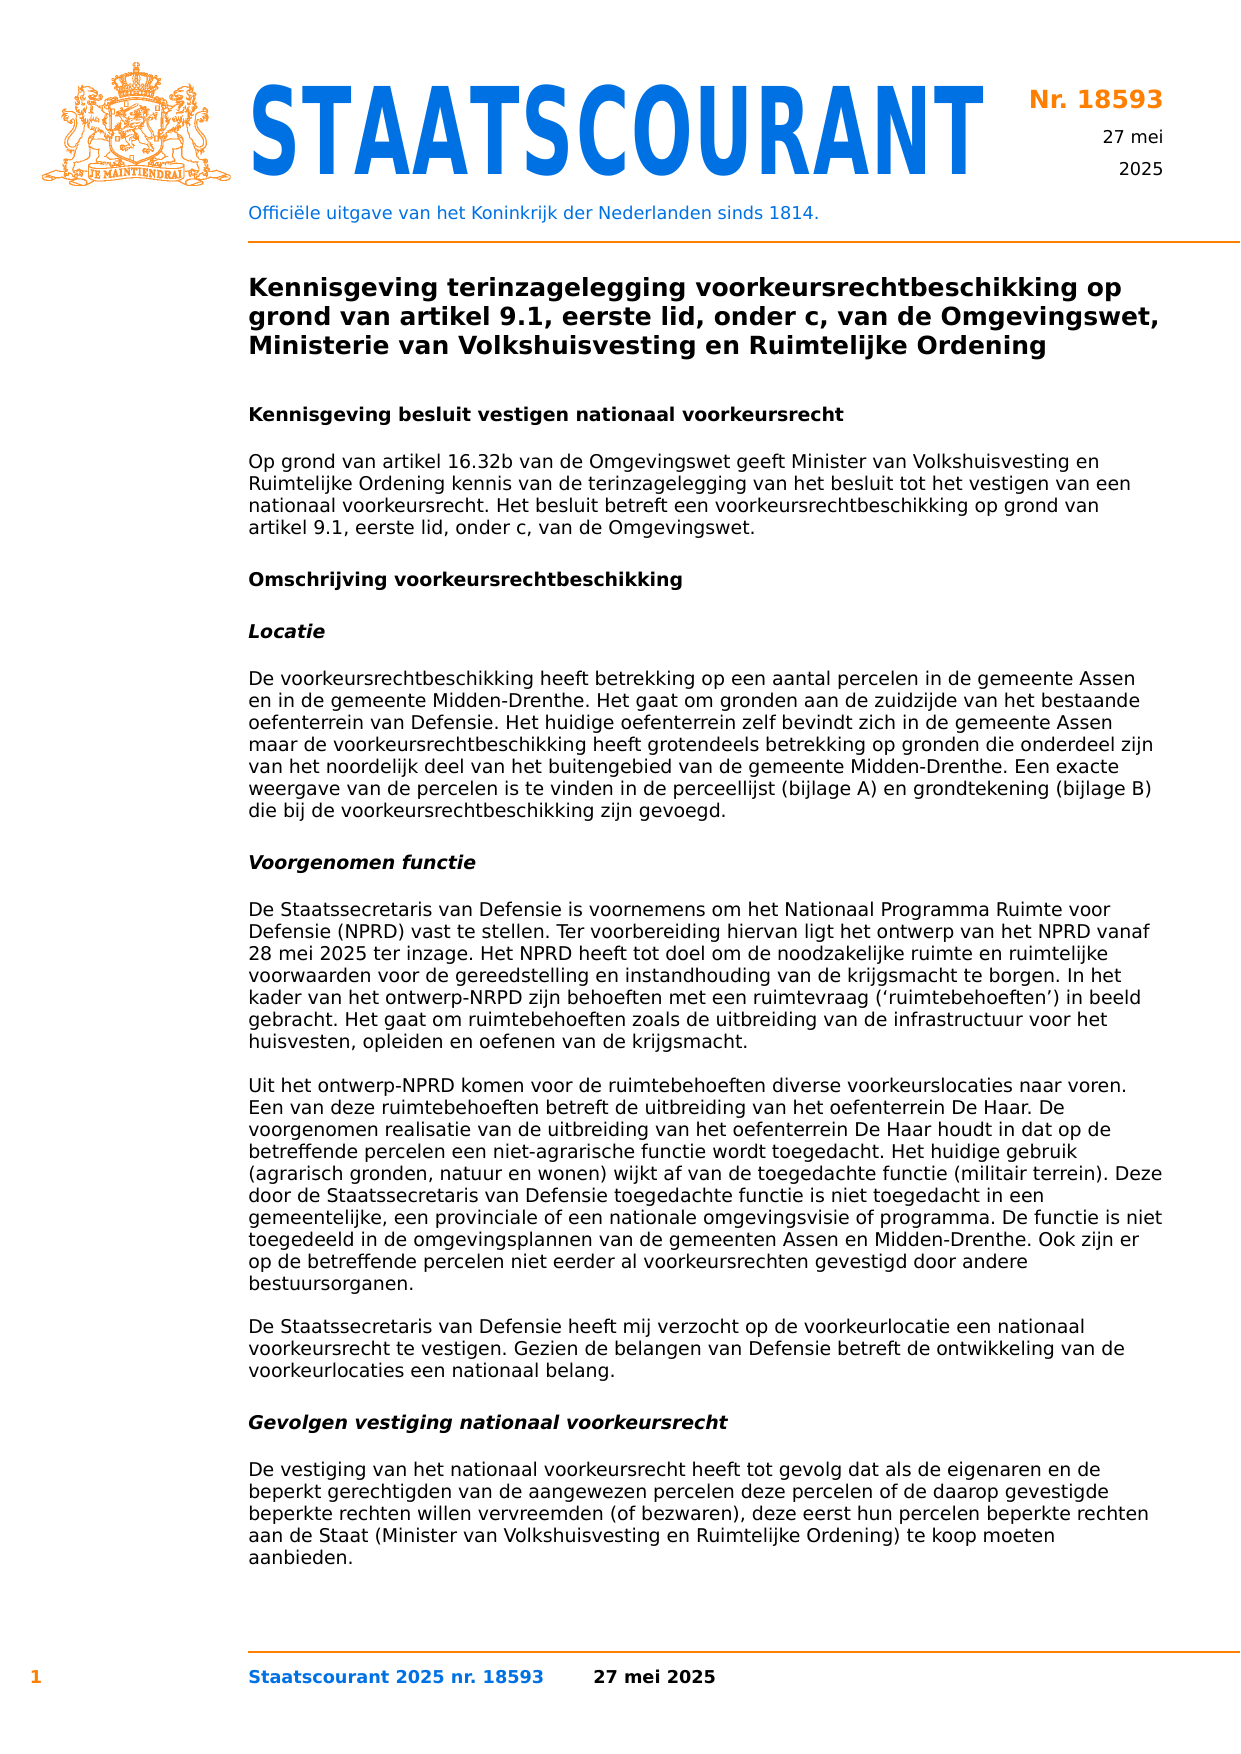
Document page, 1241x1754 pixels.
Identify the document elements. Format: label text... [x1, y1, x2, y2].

subtitle Voorgenomen functie [248, 852, 1163, 874]
table_header STAATSCOURANT [248, 62, 998, 203]
text De Staatssecretaris van Defensie is voornemens om het Nationaal Programma Ruimte voor Defensie (NPRD) vast te stellen. Ter voorbereiding hiervan ligt het ontwerp van het NPRD vanaf 28 mei 2025 ter inzage. Het NPRD heeft tot doel om de noodzakelijke ruimte en ruimtelijke voorwaarden voor de gereedstelling en instandhouding van de krijgsmacht te borgen. In het kader van het ontwerp-NRPD zijn behoeften met een ruimtevraag (‘ruimtebehoeften’) in beeld gebracht. Het gaat om ruimtebehoeften zoals de uitbreiding van de infrastructuur voor het huisvesten, opleiden en oefenen van de krijgsmacht. [248, 899, 1163, 1053]
subtitle Locatie [248, 621, 1163, 643]
table_header Nr. 18593 [998, 62, 1240, 121]
subtitle Kennisgeving besluit vestigen nationaal voorkeursrecht [248, 404, 1163, 426]
table_cell 27 mei [998, 121, 1240, 153]
text De Staatssecretaris van Defensie heeft mij verzocht op de voorkeurlocatie een nationaal voorkeursrecht te vestigen. Gezien de belangen van Defensie betreft de ontwikkeling van de voorkeurlocaties een nationaal belang. [248, 1316, 1163, 1382]
table_cell 2025 [998, 153, 1240, 203]
subtitle Omschrijving voorkeursrechtbeschikking [248, 569, 1163, 591]
text De vestiging van het nationaal voorkeursrecht heeft tot gevolg dat als de eigenaren en de beperkt gerechtigden van de aangewezen percelen deze percelen of de daarop gevestigde beperkte rechten willen vervreemden (of bezwaren), deze eerst hun percelen beperkte rechten aan de Staat (Minister van Volkshuisvesting en Ruimtelijke Ordening) te koop moeten aanbieden. [248, 1459, 1163, 1569]
text Uit het ontwerp-NPRD komen voor de ruimtebehoeften diverse voorkeurslocaties naar voren. Een van deze ruimtebehoeften betreft de uitbreiding van het oefenterrein De Haar. De voorgenomen realisatie van de uitbreiding van het oefenterrein De Haar houdt in dat op de betreffende percelen een niet-agrarische functie wordt toegedacht. Het huidige gebruik (agrarisch gronden, natuur en wonen) wijkt af van de toegedachte functie (militair terrein). Deze door de Staatssecretaris van Defensie toegedachte functie is niet toegedacht in een gemeentelijke, een provinciale of een nationale omgevingsvisie of programma. De functie is niet toegedeeld in de omgevingsplannen van de gemeenten Assen en Midden-Drenthe. Ook zijn er op de betreffende percelen niet eerder al voorkeursrechten gevestigd door andere bestuursorganen. [248, 1075, 1163, 1294]
table_header [25, 62, 248, 241]
text Op grond van artikel 16.32b van de Omgevingswet geeft Minister van Volkshuisvesting en Ruimtelijke Ordening kennis van de terinzagelegging van het besluit tot het vestigen van een nationaal voorkeursrecht. Het besluit betreft een voorkeursrechtbeschikking op grond van artikel 9.1, eerste lid, onder c, van de Omgevingswet. [248, 451, 1163, 539]
subtitle Kennisgeving terinzagelegging voorkeursrechtbeschikking op grond van artikel 9.1, eerste lid, onder c, van de Omgevingswet, Ministerie van Volkshuisvesting en Ruimtelijke Ordening [248, 273, 1163, 361]
text De voorkeursrechtbeschikking heeft betrekking op een aantal percelen in de gemeente Assen en in de gemeente Midden-Drenthe. Het gaat om gronden aan de zuidzijde van het bestaande oefenterrein van Defensie. Het huidige oefenterrein zelf bevindt zich in de gemeente Assen maar de voorkeursrechtbeschikking heeft grotendeels betrekking op gronden die onderdeel zijn van het noordelijk deel van het buitengebied van de gemeente Midden-Drenthe. Een exacte weergave van de percelen is te vinden in de perceellijst (bijlage A) en grondtekening (bijlage B) die bij de voorkeursrechtbeschikking zijn gevoegd. [248, 668, 1163, 822]
table_cell Officiële uitgave van het Koninkrijk der Nederlanden sinds 1814. [248, 203, 1240, 241]
subtitle Gevolgen vestiging nationaal voorkeursrecht [248, 1412, 1163, 1434]
picture [41, 62, 231, 186]
